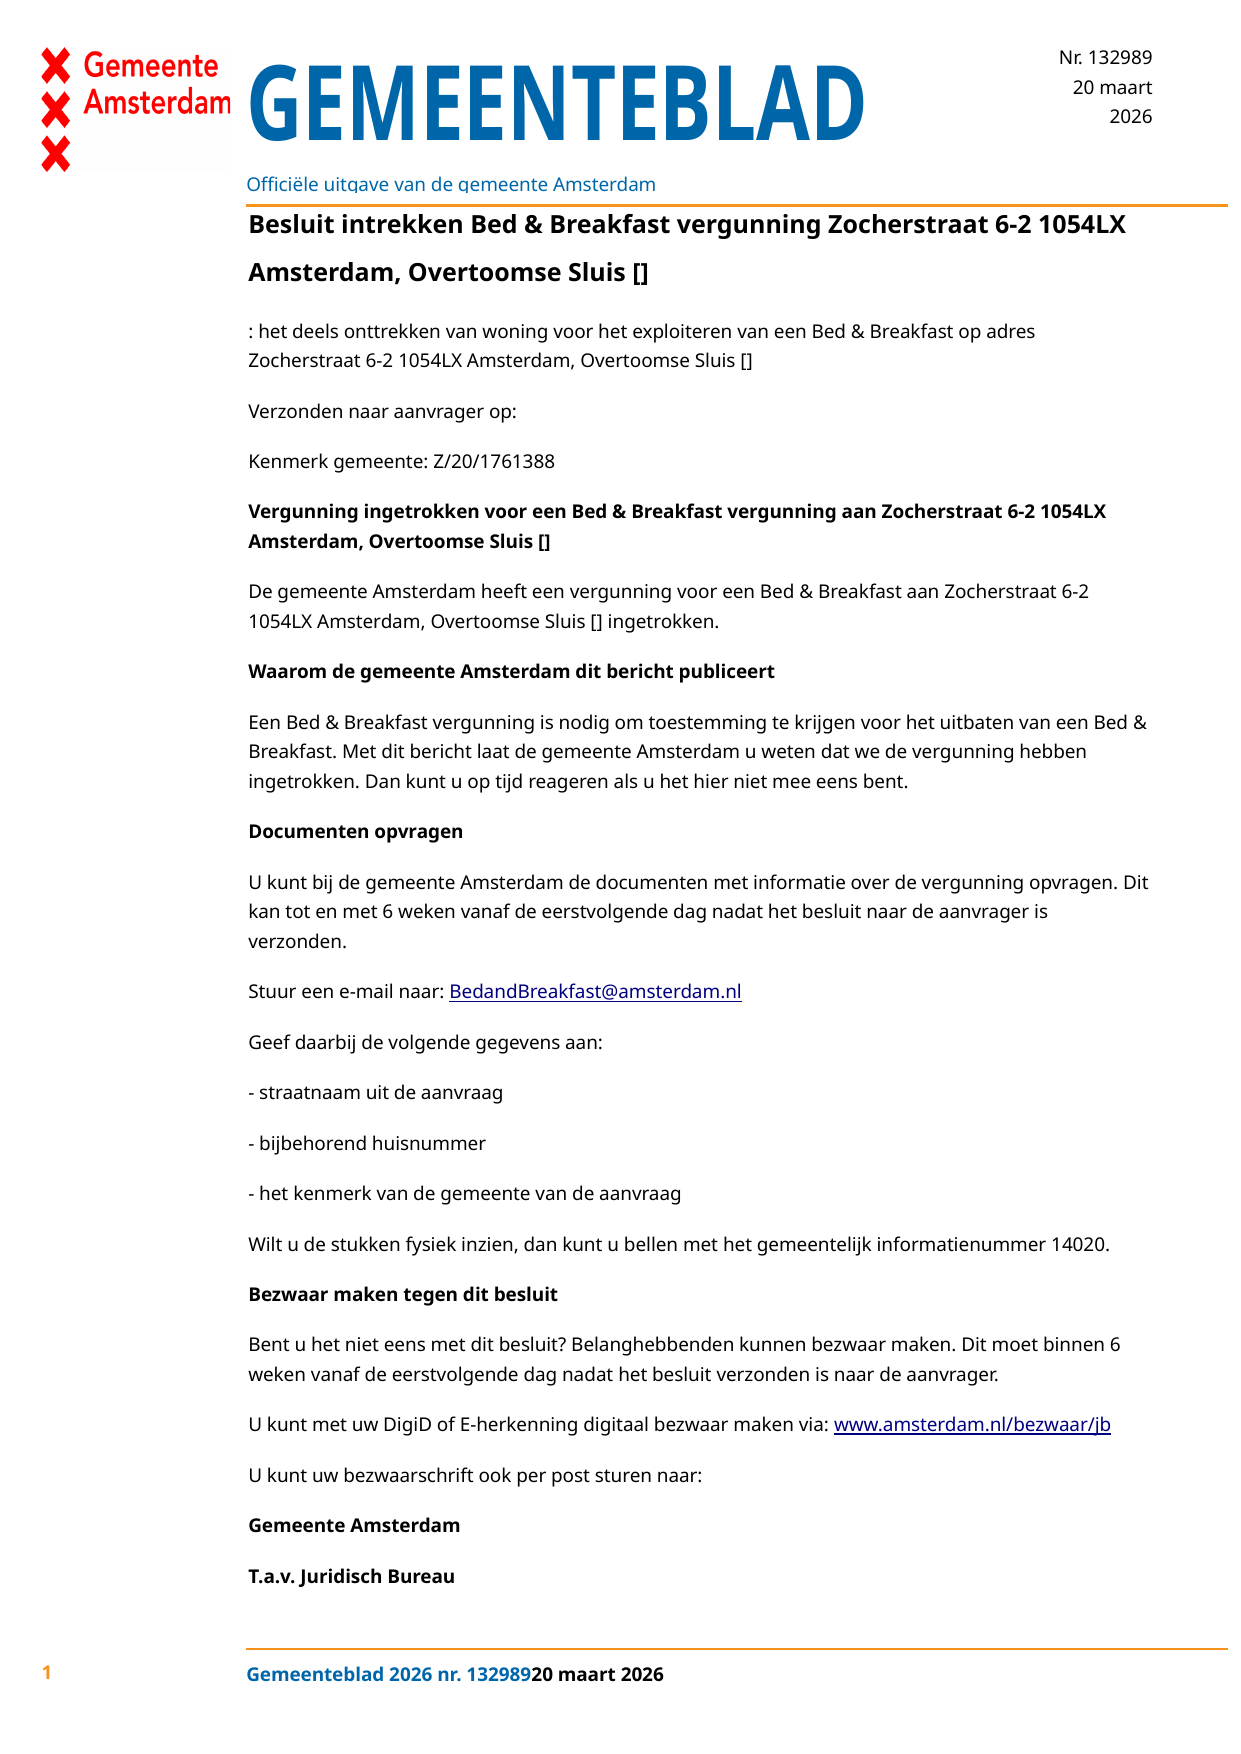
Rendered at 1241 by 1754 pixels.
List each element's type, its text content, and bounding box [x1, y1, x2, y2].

text T.a.v. Juridisch Bureau [248, 1563, 1152, 1589]
text Bent u het niet eens met dit besluit? Belanghebbenden kunnen bezwaar maken. Dit moet binnen 6 weken vanaf de eerstvolgende dag nadat het besluit verzonden is naar de aanvrager. [248, 1332, 1152, 1387]
text Gemeente Amsterdam [248, 1512, 1152, 1538]
text Verzonden naar aanvrager op: [248, 398, 1152, 424]
picture [41, 47, 231, 172]
text Bezwaar maken tegen dit besluit [248, 1281, 1152, 1307]
text - straatnaam uit de aanvraag [248, 1079, 1152, 1105]
text - bijbehorend huisnummer [248, 1130, 1152, 1156]
text U kunt met uw DigiD of E-herkenning digitaal bezwaar maken via: www.amsterdam.nl/bezwaar/jb [248, 1412, 1152, 1437]
text Kenmerk gemeente: Z/20/1761388 [248, 448, 1152, 474]
text U kunt uw bezwaarschrift ook per post sturen naar: [248, 1462, 1152, 1488]
text Stuur een e-mail naar: BedandBreakfast@amsterdam.nl [248, 979, 1152, 1004]
text Een Bed & Breakfast vergunning is nodig om toestemming te krijgen voor het uitbaten van een Bed & Breakfast. Met dit bericht laat de gemeente Amsterdam u weten dat we de vergunning hebben ingetrokken. Dan kunt u op tijd reageren als u het hier niet mee eens bent. [248, 709, 1152, 794]
text Besluit intrekken Bed & Breakfast vergunning Zocherstraat 6-2 1054LX Amsterdam, Overtoomse Sluis [] [248, 207, 1152, 288]
text : het deels onttrekken van woning voor het exploiteren van een Bed & Breakfast op adres Zocherstraat 6-2 1054LX Amsterdam, Overtoomse Sluis [] [248, 318, 1152, 373]
text Waarom de gemeente Amsterdam dit bericht publiceert [248, 659, 1152, 684]
text - het kenmerk van de gemeente van de aanvraag [248, 1180, 1152, 1206]
text Documenten opvragen [248, 819, 1152, 844]
text U kunt bij de gemeente Amsterdam de documenten met informatie over de vergunning opvragen. Dit kan tot en met 6 weken vanaf de eerstvolgende dag nadat het besluit naar de aanvrager is verzonden. [248, 869, 1152, 954]
text Wilt u de stukken fysiek inzien, dan kunt u bellen met het gemeentelijk informatienummer 14020. [248, 1231, 1152, 1257]
text Vergunning ingetrokken voor een Bed & Breakfast vergunning aan Zocherstraat 6-2 1054LX Amsterdam, Overtoomse Sluis [] [248, 499, 1152, 554]
text Geef daarbij de volgende gegevens aan: [248, 1029, 1152, 1055]
text De gemeente Amsterdam heeft een vergunning voor een Bed & Breakfast aan Zocherstraat 6-2 1054LX Amsterdam, Overtoomse Sluis [] ingetrokken. [248, 579, 1152, 634]
